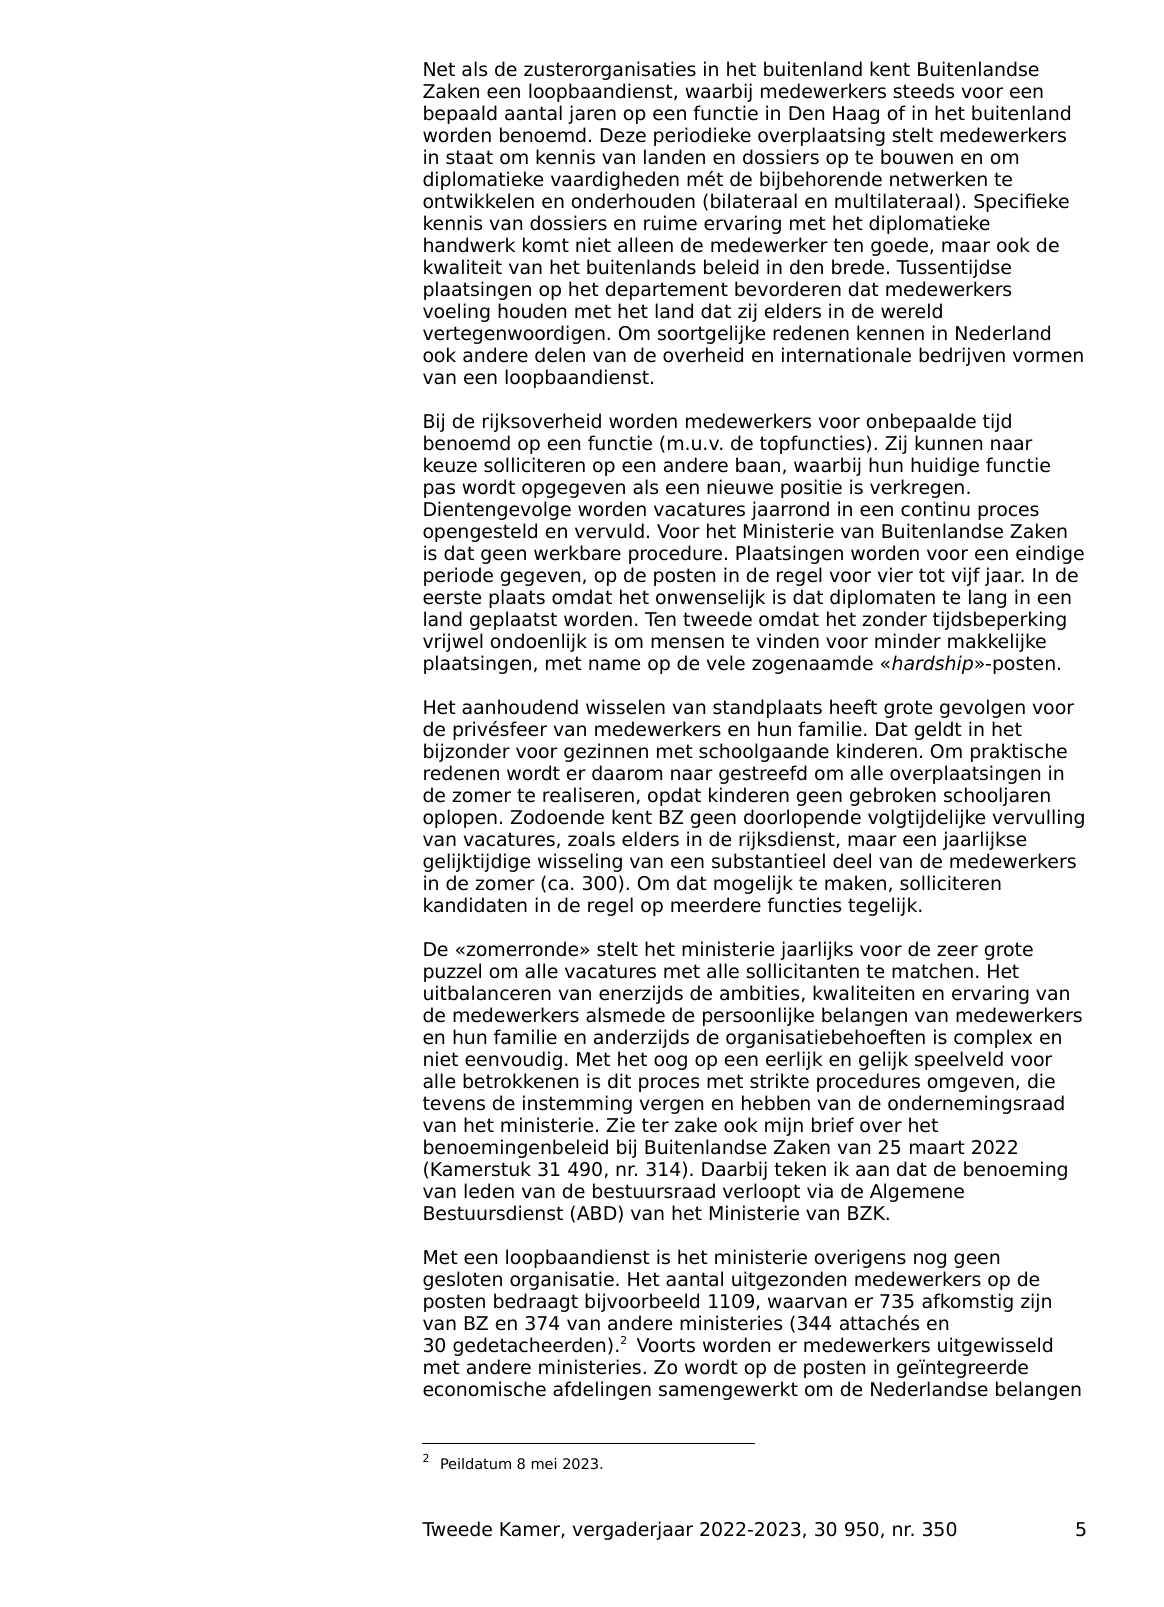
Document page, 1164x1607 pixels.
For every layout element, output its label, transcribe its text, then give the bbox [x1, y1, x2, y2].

text Met een loopbaandienst is het ministerie overigens nog geen gesloten organisatie. Het aantal uitgezonden medewerkers op de posten bedraagt bijvoorbeeld 1109, waarvan er 735 afkomstig zijn van BZ en 374 van andere ministeries (344 attachés en 30 gedetacheerden). Voorts worden er medewerkers uitgewisseld met andere ministeries. Zo wordt op de posten in geïntegreerde economische afdelingen samengewerkt om de Nederlandse belangen [422, 1247, 1087, 1401]
text Het aanhoudend wisselen van standplaats heeft grote gevolgen voor de privésfeer van medewerkers en hun familie. Dat geldt in het bijzonder voor gezinnen met schoolgaande kinderen. Om praktische redenen wordt er daarom naar gestreefd om alle overplaatsingen in de zomer te realiseren, opdat kinderen geen gebroken schooljaren oplopen. Zodoende kent BZ geen doorlopende volgtijdelijke vervulling van vacatures, zoals elders in de rijksdienst, maar een jaarlijkse gelijktijdige wisseling van een substantieel deel van de medewerkers in de zomer (ca. 300). Om dat mogelijk te maken, solliciteren kandidaten in de regel op meerdere functies tegelijk. [422, 697, 1087, 917]
text Net als de zusterorganisaties in het buitenland kent Buitenlandse Zaken een loopbaandienst, waarbij medewerkers steeds voor een bepaald aantal jaren op een functie in Den Haag of in het buitenland worden benoemd. Deze periodieke overplaatsing stelt medewerkers in staat om kennis van landen en dossiers op te bouwen en om diplomatieke vaardigheden mét de bijbehorende netwerken te ontwikkelen en onderhouden (bilateraal en multilateraal). Specifieke kennis van dossiers en ruime ervaring met het diplomatieke handwerk komt niet alleen de medewerker ten goede, maar ook de kwaliteit van het buitenlands beleid in den brede. Tussentijdse plaatsingen op het departement bevorderen dat medewerkers voeling houden met het land dat zij elders in de wereld vertegenwoordigen. Om soortgelijke redenen kennen in Nederland ook andere delen van de overheid en internationale bedrijven vormen van een loopbaandienst. [422, 59, 1087, 389]
text Bij de rijksoverheid worden medewerkers voor onbepaalde tijd benoemd op een functie (m.u.v. de topfuncties). Zij kunnen naar keuze solliciteren op een andere baan, waarbij hun huidige functie pas wordt opgegeven als een nieuwe positie is verkregen. Dientengevolge worden vacatures jaarrond in een continu proces opengesteld en vervuld. Voor het Ministerie van Buitenlandse Zaken is dat geen werkbare procedure. Plaatsingen worden voor een eindige periode gegeven, op de posten in de regel voor vier tot vijf jaar. In de eerste plaats omdat het onwenselijk is dat diplomaten te lang in een land geplaatst worden. Ten tweede omdat het zonder tijdsbeperking vrijwel ondoenlijk is om mensen te vinden voor minder makkelijke plaatsingen, met name op de vele zogenaamde «hardship»-posten. [422, 411, 1087, 675]
text De «zomerronde» stelt het ministerie jaarlijks voor de zeer grote puzzel om alle vacatures met alle sollicitanten te matchen. Het uitbalanceren van enerzijds de ambities, kwaliteiten en ervaring van de medewerkers alsmede de persoonlijke belangen van medewerkers en hun familie en anderzijds de organisatiebehoeften is complex en niet eenvoudig. Met het oog op een eerlijk en gelijk speelveld voor alle betrokkenen is dit proces met strikte procedures omgeven, die tevens de instemming vergen en hebben van de ondernemingsraad van het ministerie. Zie ter zake ook mijn brief over het benoemingenbeleid bij Buitenlandse Zaken van 25 maart 2022 (Kamerstuk 31 490, nr. 314). Daarbij teken ik aan dat de benoeming van leden van de bestuursraad verloopt via de Algemene Bestuursdienst (ABD) van het Ministerie van BZK. [422, 939, 1087, 1224]
text Peildatum 8 mei 2023. [422, 1452, 1087, 1474]
